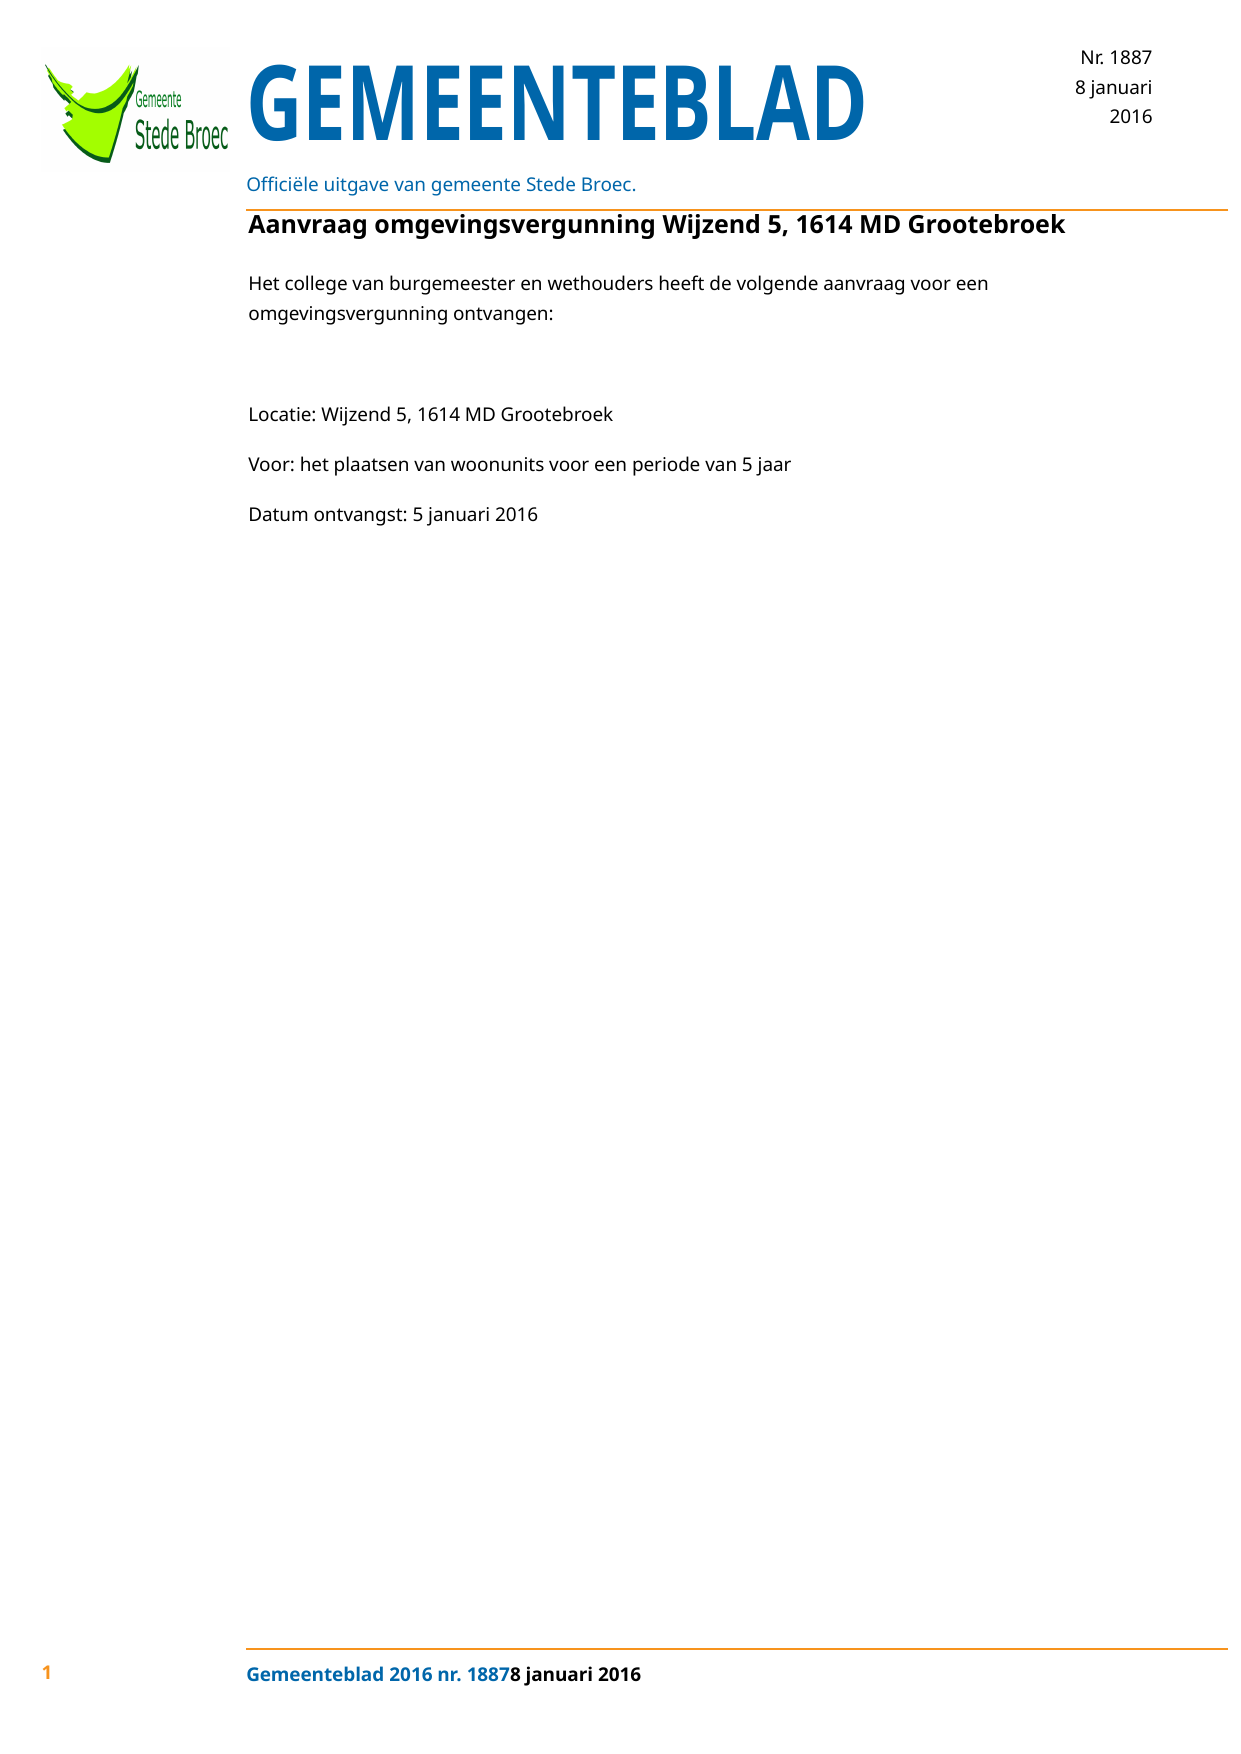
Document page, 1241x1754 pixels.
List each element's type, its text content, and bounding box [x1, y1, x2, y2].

picture [41, 47, 231, 172]
text Datum ontvangst: 5 januari 2016 [248, 502, 1152, 527]
text Voor: het plaatsen van woonunits voor een periode van 5 jaar [248, 451, 1152, 477]
text Locatie: Wijzend 5, 1614 MD Grootebroek [248, 401, 1152, 426]
text Aanvraag omgevingsvergunning Wijzend 5, 1614 MD Grootebroek [248, 211, 1152, 241]
text Het college van burgemeester en wethouders heeft de volgende aanvraag voor een omgevingsvergunning ontvangen: [248, 270, 1152, 326]
